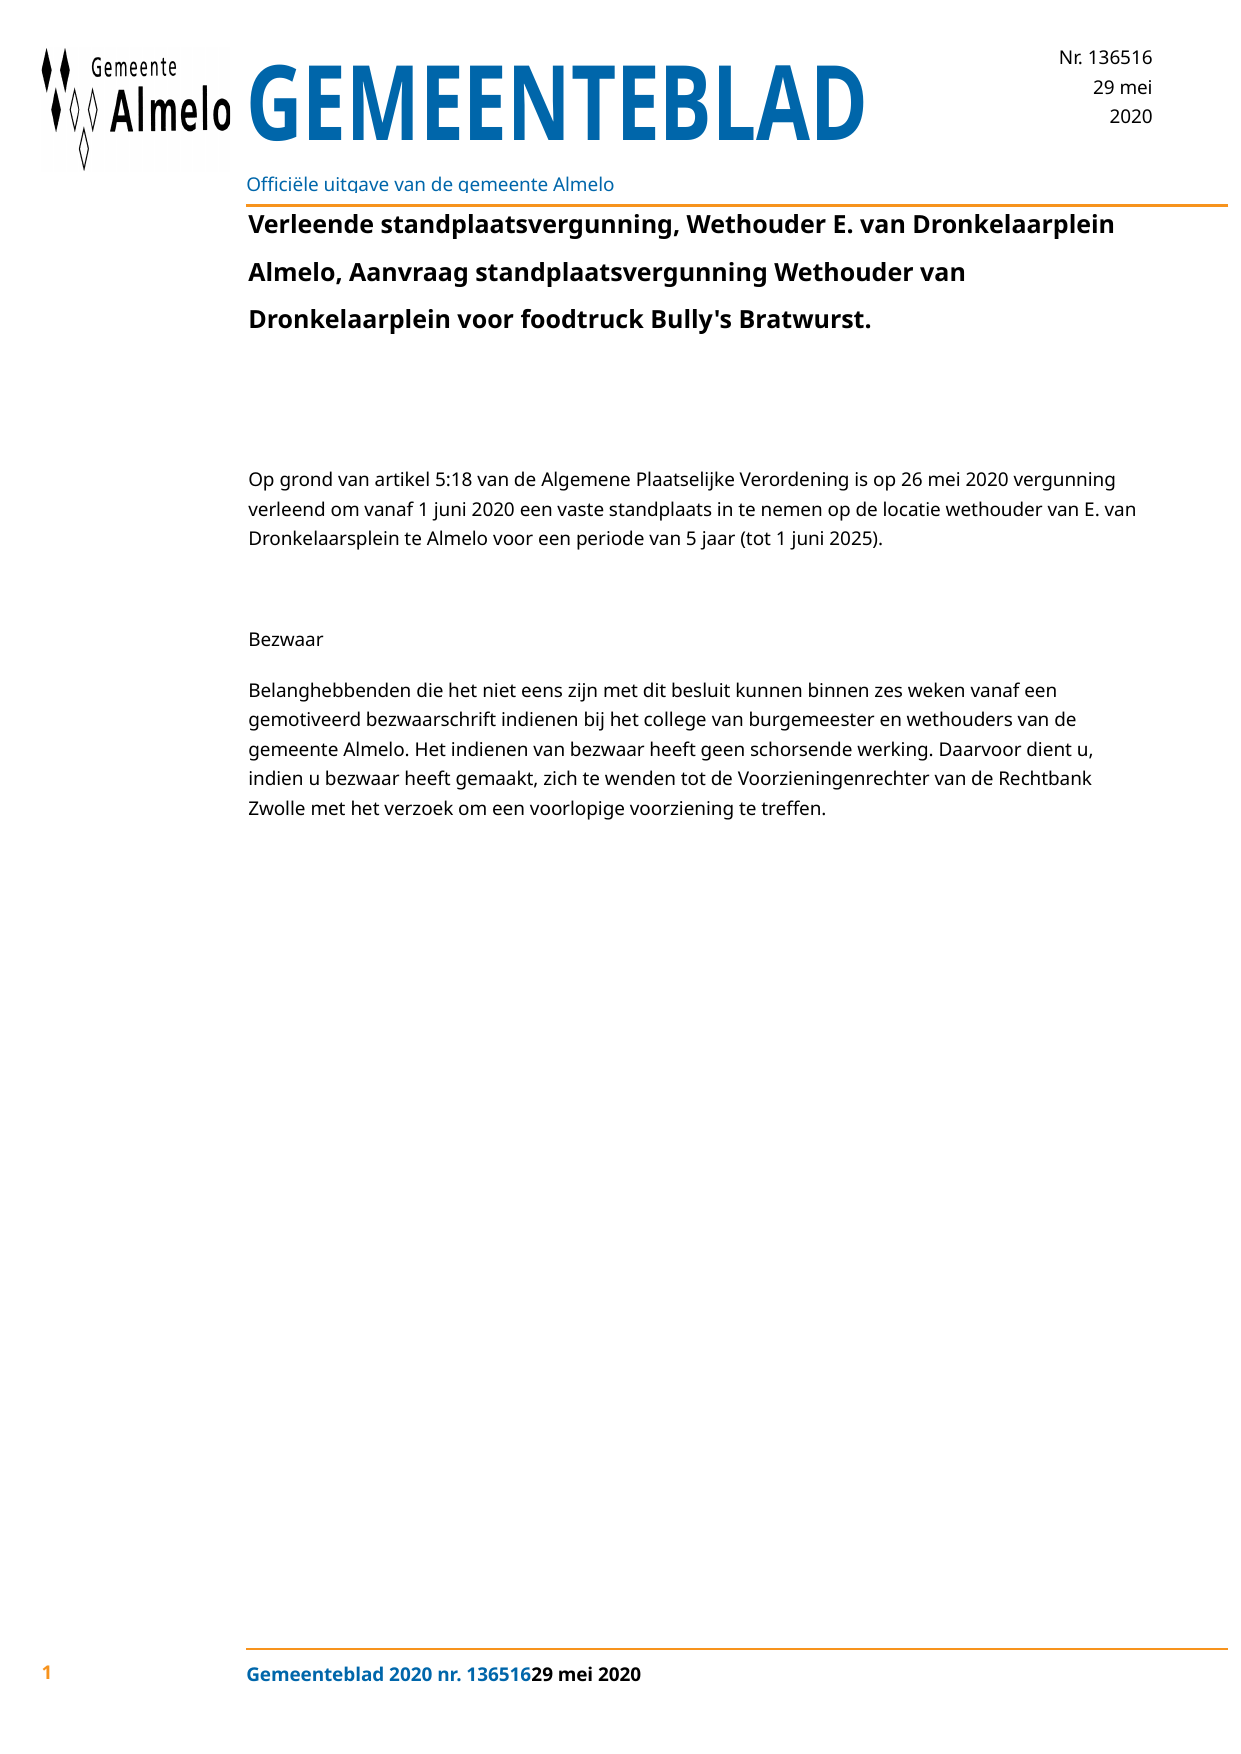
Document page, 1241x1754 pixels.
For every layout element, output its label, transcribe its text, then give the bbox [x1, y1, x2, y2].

text Belanghebbenden die het niet eens zijn met dit besluit kunnen binnen zes weken vanaf een gemotiveerd bezwaarschrift indienen bij het college van burgemeester en wethouders van de gemeente Almelo. Het indienen van bezwaar heeft geen schorsende werking. Daarvoor dient u, indien u bezwaar heeft gemaakt, zich te wenden tot de Voorzieningenrechter van de Rechtbank Zwolle met het verzoek om een voorlopige voorziening te treffen. [248, 677, 1152, 821]
text Bezwaar [248, 626, 1152, 652]
picture [41, 47, 231, 172]
text Op grond van artikel 5:18 van de Algemene Plaatselijke Verordening is op 26 mei 2020 vergunning verleend om vanaf 1 juni 2020 een vaste standplaats in te nemen op de locatie wethouder van E. van Dronkelaarsplein te Almelo voor een periode van 5 jaar (tot 1 juni 2025). [248, 466, 1152, 551]
text Verleende standplaatsvergunning, Wethouder E. van Dronkelaarplein Almelo, Aanvraag standplaatsvergunning Wethouder van Dronkelaarplein voor foodtruck Bully's Bratwurst. [248, 207, 1152, 336]
